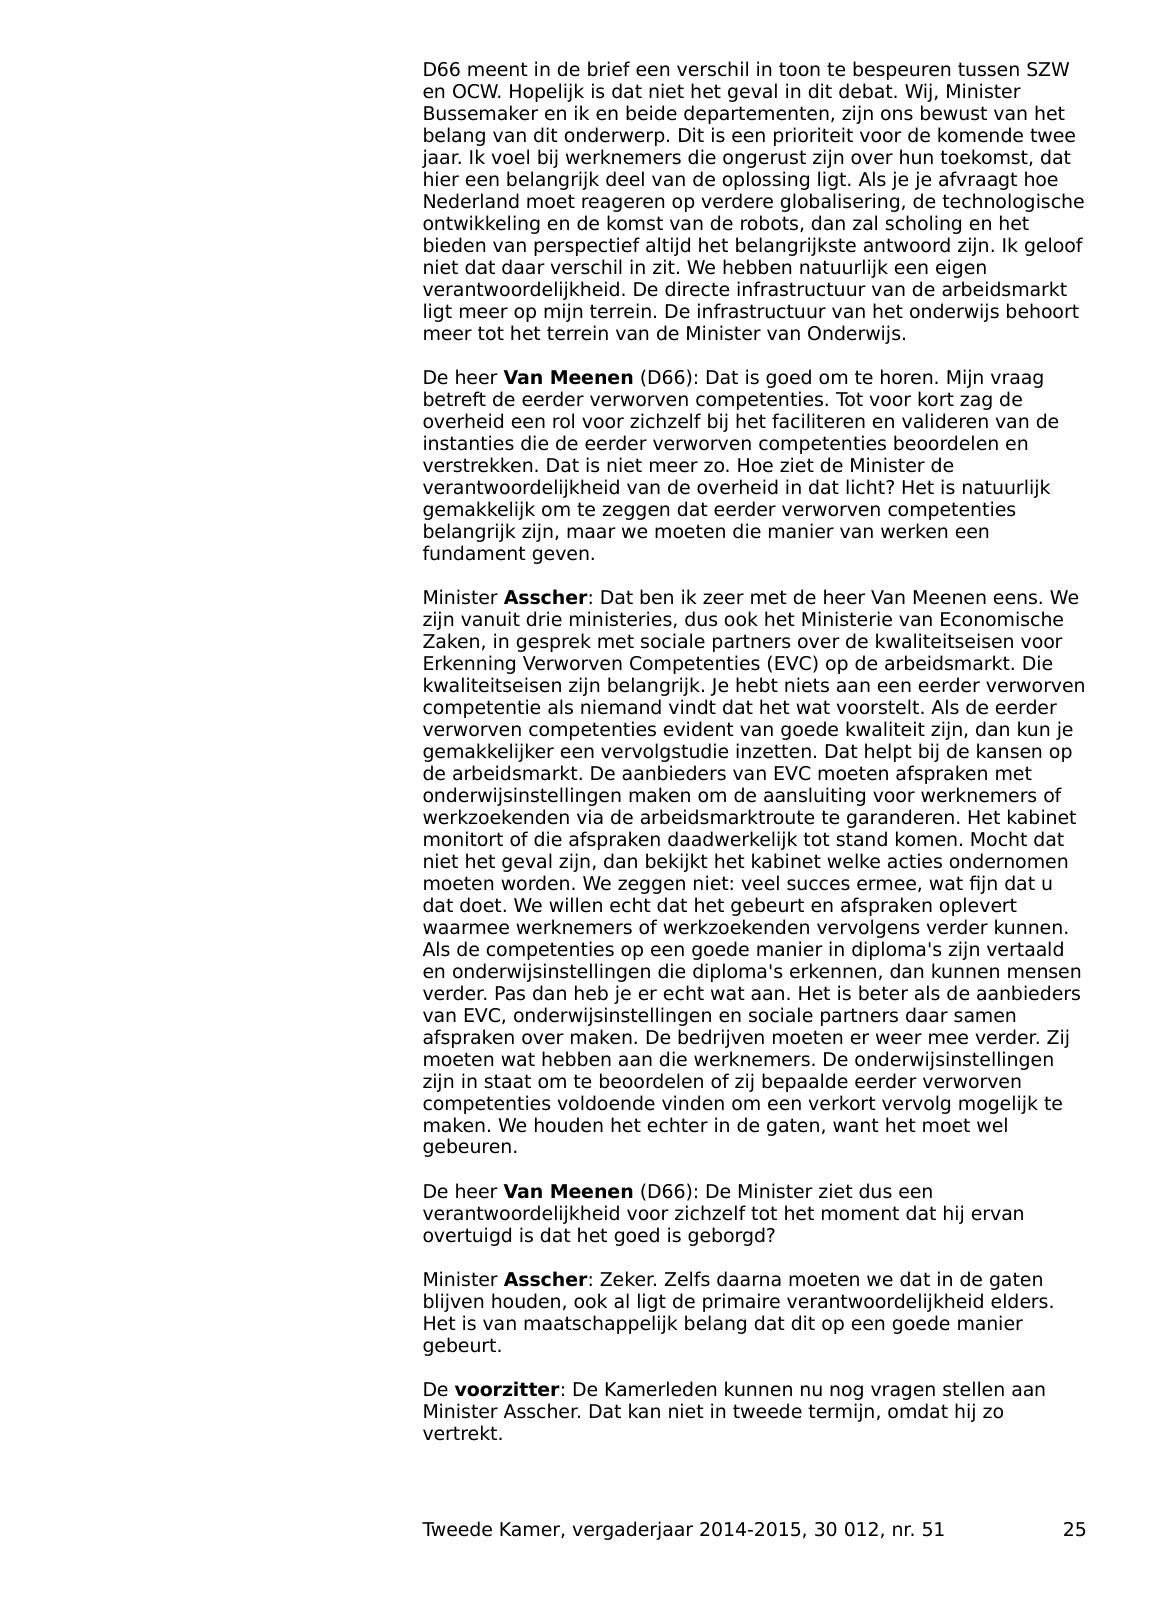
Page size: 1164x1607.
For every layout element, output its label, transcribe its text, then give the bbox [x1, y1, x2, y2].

text Minister Asscher: Zeker. Zelfs daarna moeten we dat in de gaten blijven houden, ook al ligt de primaire verantwoordelijkheid elders. Het is van maatschappelijk belang dat dit op een goede manier gebeurt. [422, 1269, 1087, 1357]
text De voorzitter: De Kamerleden kunnen nu nog vragen stellen aan Minister Asscher. Dat kan niet in tweede termijn, omdat hij zo vertrekt. [422, 1379, 1087, 1445]
text De heer Van Meenen (D66): Dat is goed om te horen. Mijn vraag betreft de eerder verworven competenties. Tot voor kort zag de overheid een rol voor zichzelf bij het faciliteren en valideren van de instanties die de eerder verworven competenties beoordelen en verstrekken. Dat is niet meer zo. Hoe ziet de Minister de verantwoordelijkheid van de overheid in dat licht? Het is natuurlijk gemakkelijk om te zeggen dat eerder verworven competenties belangrijk zijn, maar we moeten die manier van werken een fundament geven. [422, 367, 1087, 565]
text De heer Van Meenen (D66): De Minister ziet dus een verantwoordelijkheid voor zichzelf tot het moment dat hij ervan overtuigd is dat het goed is geborgd? [422, 1181, 1087, 1247]
text D66 meent in de brief een verschil in toon te bespeuren tussen SZW en OCW. Hopelijk is dat niet het geval in dit debat. Wij, Minister Bussemaker en ik en beide departementen, zijn ons bewust van het belang van dit onderwerp. Dit is een prioriteit voor de komende twee jaar. Ik voel bij werknemers die ongerust zijn over hun toekomst, dat hier een belangrijk deel van de oplossing ligt. Als je je afvraagt hoe Nederland moet reageren op verdere globalisering, de technologische ontwikkeling en de komst van de robots, dan zal scholing en het bieden van perspectief altijd het belangrijkste antwoord zijn. Ik geloof niet dat daar verschil in zit. We hebben natuurlijk een eigen verantwoordelijkheid. De directe infrastructuur van de arbeidsmarkt ligt meer op mijn terrein. De infrastructuur van het onderwijs behoort meer tot het terrein van de Minister van Onderwijs. [422, 59, 1087, 345]
text Minister Asscher: Dat ben ik zeer met de heer Van Meenen eens. We zijn vanuit drie ministeries, dus ook het Ministerie van Economische Zaken, in gesprek met sociale partners over de kwaliteitseisen voor Erkenning Verworven Competenties (EVC) op de arbeidsmarkt. Die kwaliteitseisen zijn belangrijk. Je hebt niets aan een eerder verworven competentie als niemand vindt dat het wat voorstelt. Als de eerder verworven competenties evident van goede kwaliteit zijn, dan kun je gemakkelijker een vervolgstudie inzetten. Dat helpt bij de kansen op de arbeidsmarkt. De aanbieders van EVC moeten afspraken met onderwijsinstellingen maken om de aansluiting voor werknemers of werkzoekenden via de arbeidsmarktroute te garanderen. Het kabinet monitort of die afspraken daadwerkelijk tot stand komen. Mocht dat niet het geval zijn, dan bekijkt het kabinet welke acties ondernomen moeten worden. We zeggen niet: veel succes ermee, wat fijn dat u dat doet. We willen echt dat het gebeurt en afspraken oplevert waarmee werknemers of werkzoekenden vervolgens verder kunnen. Als de competenties op een goede manier in diploma's zijn vertaald en onderwijsinstellingen die diploma's erkennen, dan kunnen mensen verder. Pas dan heb je er echt wat aan. Het is beter als de aanbieders van EVC, onderwijsinstellingen en sociale partners daar samen afspraken over maken. De bedrijven moeten er weer mee verder. Zij moeten wat hebben aan die werknemers. De onderwijsinstellingen zijn in staat om te beoordelen of zij bepaalde eerder verworven competenties voldoende vinden om een verkort vervolg mogelijk te maken. We houden het echter in de gaten, want het moet wel gebeuren. [422, 587, 1087, 1158]
